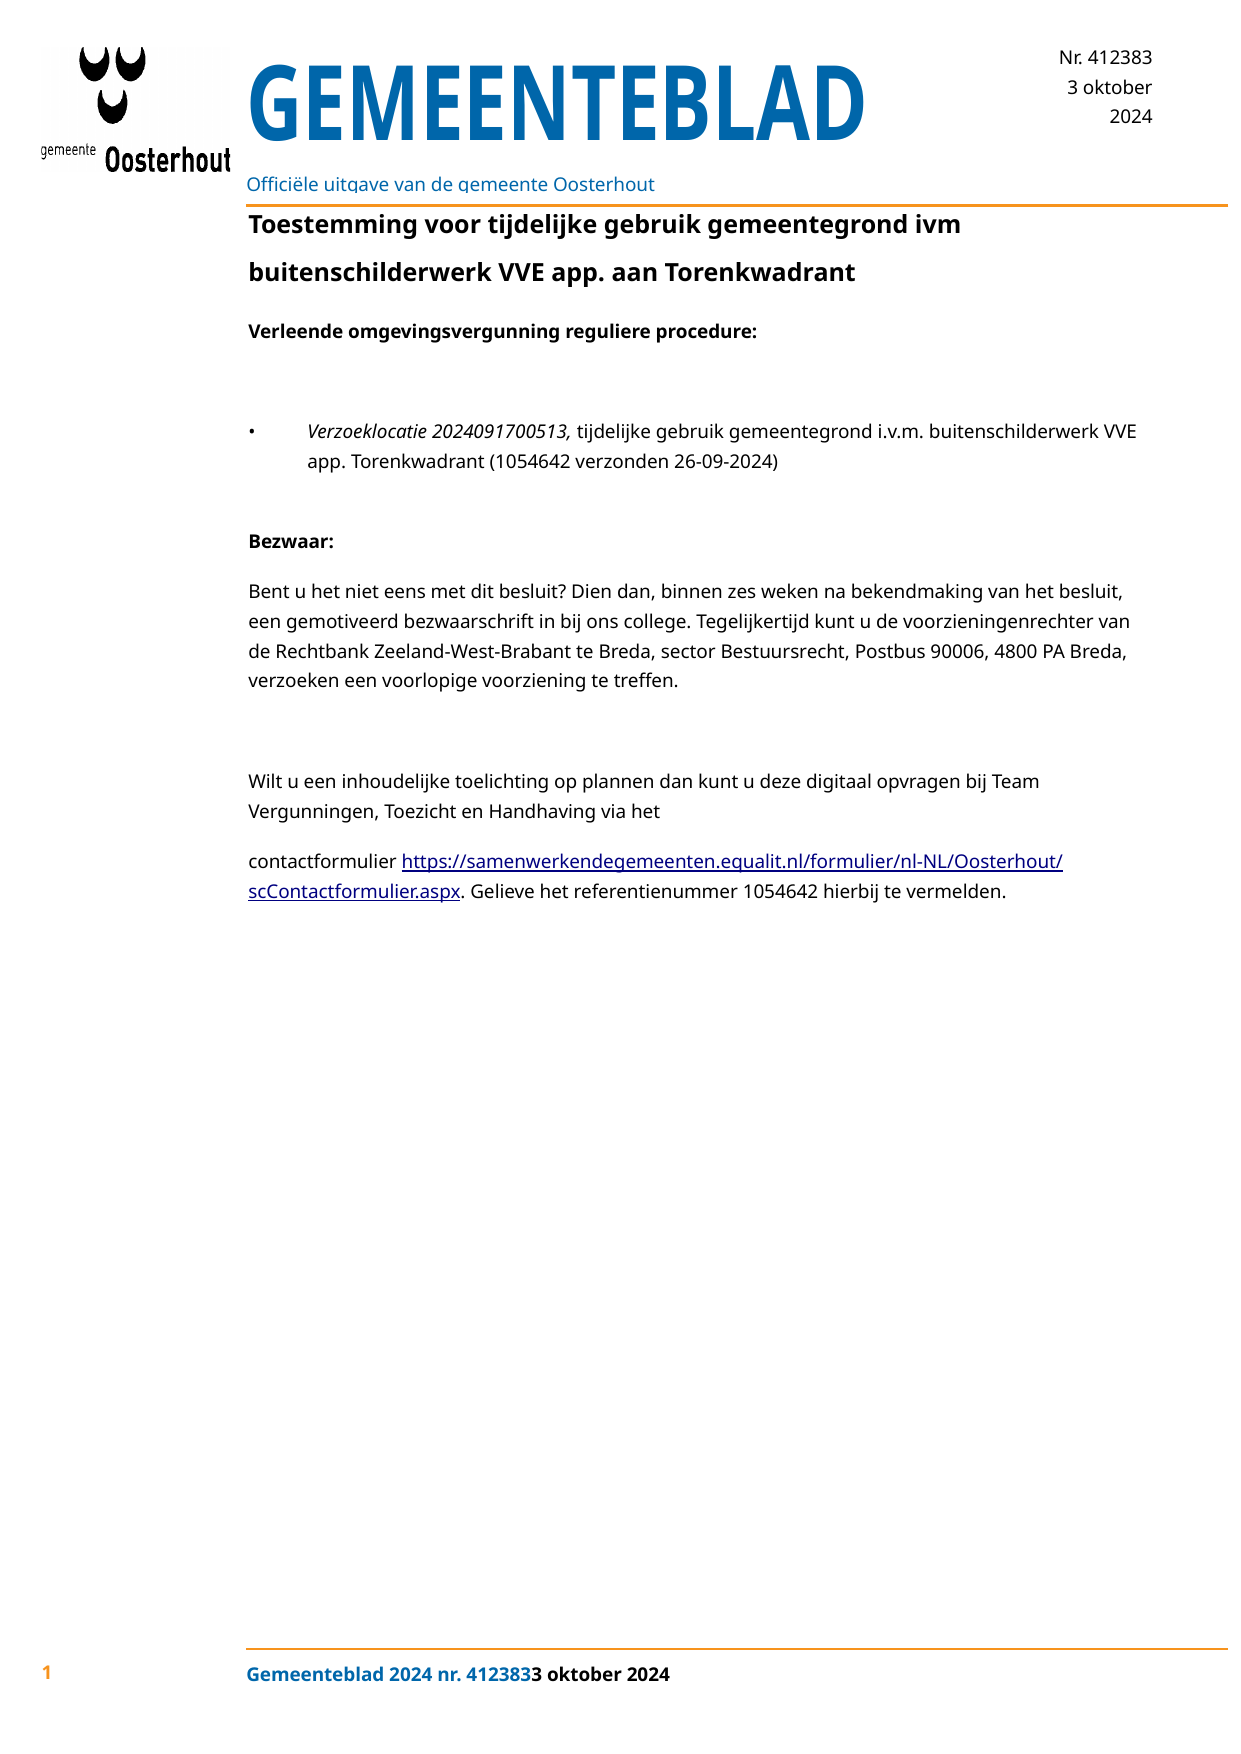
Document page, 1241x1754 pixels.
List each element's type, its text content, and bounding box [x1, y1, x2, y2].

text Bent u het niet eens met dit besluit? Dien dan, binnen zes weken na bekendmaking van het besluit, een gemotiveerd bezwaarschrift in bij ons college. Tegelijkertijd kunt u de voorzieningenrechter van de Rechtbank Zeeland-West-Brabant te Breda, sector Bestuursrecht, Postbus 90006, 4800 PA Breda, verzoeken een voorlopige voorziening te treffen. [248, 579, 1152, 693]
list Verzoeklocatie 2024091700513, tijdelijke gebruik gemeentegrond i.v.m. buitenschilderwerk VVE app. Torenkwadrant (1054642 verzonden 26-09-2024) [248, 419, 1152, 474]
text Wilt u een inhoudelijke toelichting op plannen dan kunt u deze digitaal opvragen bij Team Vergunningen, Toezicht en Handhaving via het [248, 768, 1152, 824]
text contactformulier https://samenwerkendegemeenten.equalit.nl/formulier/nl-NL/Oosterhout/scContactformulier.aspx. Gelieve het referentienummer 1054642 hierbij te vermelden. [248, 848, 1152, 904]
text Toestemming voor tijdelijke gebruik gemeentegrond ivm buitenschilderwerk VVE app. aan Torenkwadrant [248, 207, 1152, 288]
picture [41, 47, 231, 172]
text Verleende omgevingsvergunning reguliere procedure: [248, 318, 1152, 344]
text Bezwaar: [248, 528, 1152, 554]
